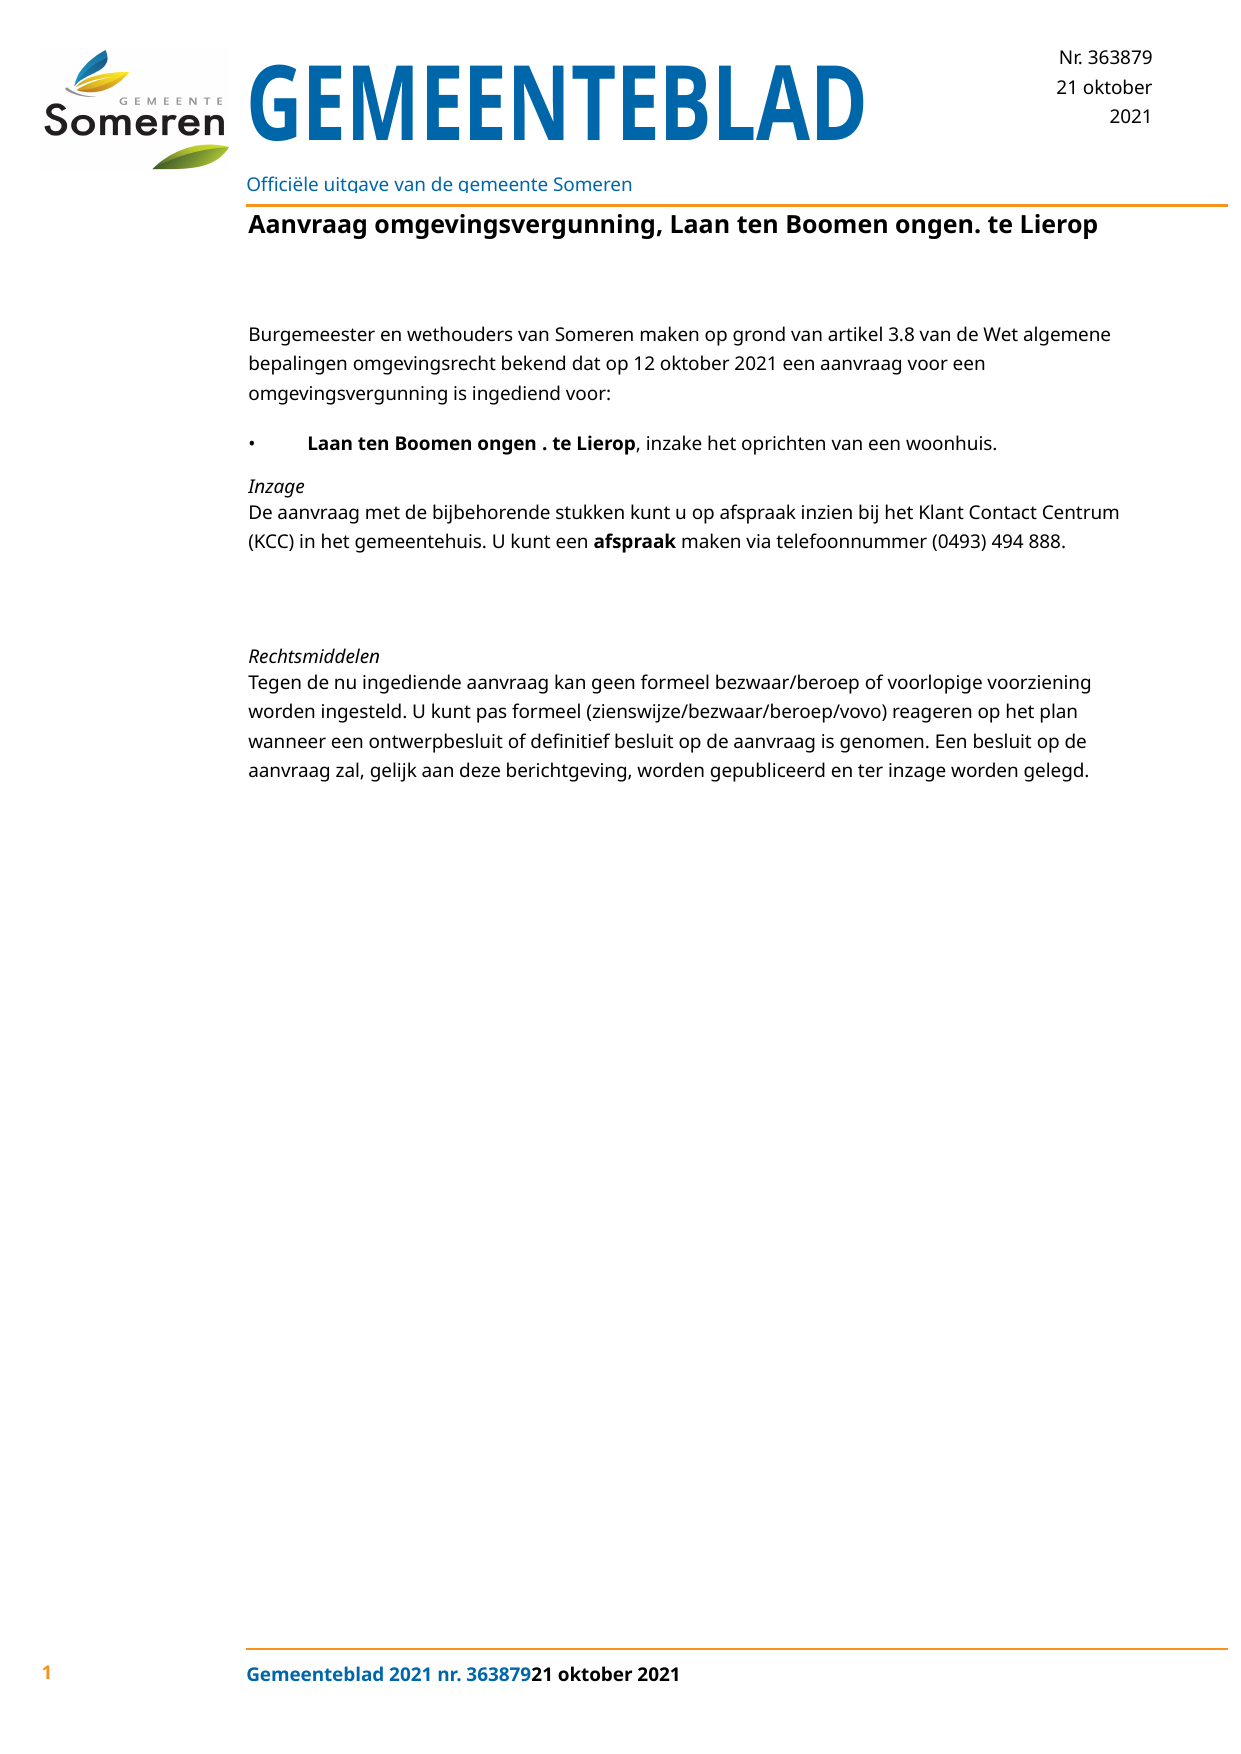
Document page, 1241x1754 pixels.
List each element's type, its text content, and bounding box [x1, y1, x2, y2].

text Rechtsmiddelen [248, 643, 1152, 669]
text Burgemeester en wethouders van Someren maken op grond van artikel 3.8 van de Wet algemene bepalingen omgevingsrecht bekend dat op 12 oktober 2021 een aanvraag voor een omgevingsvergunning is ingediend voor: [248, 321, 1152, 406]
picture [41, 47, 231, 172]
list Laan ten Boomen ongen . te Lierop, inzake het oprichten van een woonhuis. [248, 430, 1152, 456]
text De aanvraag met de bijbehorende stukken kunt u op afspraak inzien bij het Klant Contact Centrum (KCC) in het gemeentehuis. U kunt een afspraak maken via telefoonnummer (0493) 494 888. [248, 499, 1152, 554]
text Inzage [248, 473, 1152, 499]
text Aanvraag omgevingsvergunning, Laan ten Boomen ongen. te Lierop [248, 207, 1152, 241]
text Tegen de nu ingediende aanvraag kan geen formeel bezwaar/beroep of voorlopige voorziening worden ingesteld. U kunt pas formeel (zienswijze/bezwaar/beroep/vovo) reageren op het plan wanneer een ontwerpbesluit of definitief besluit op de aanvraag is genomen. Een besluit op de aanvraag zal, gelijk aan deze berichtgeving, worden gepubliceerd en ter inzage worden gelegd. [248, 669, 1152, 783]
